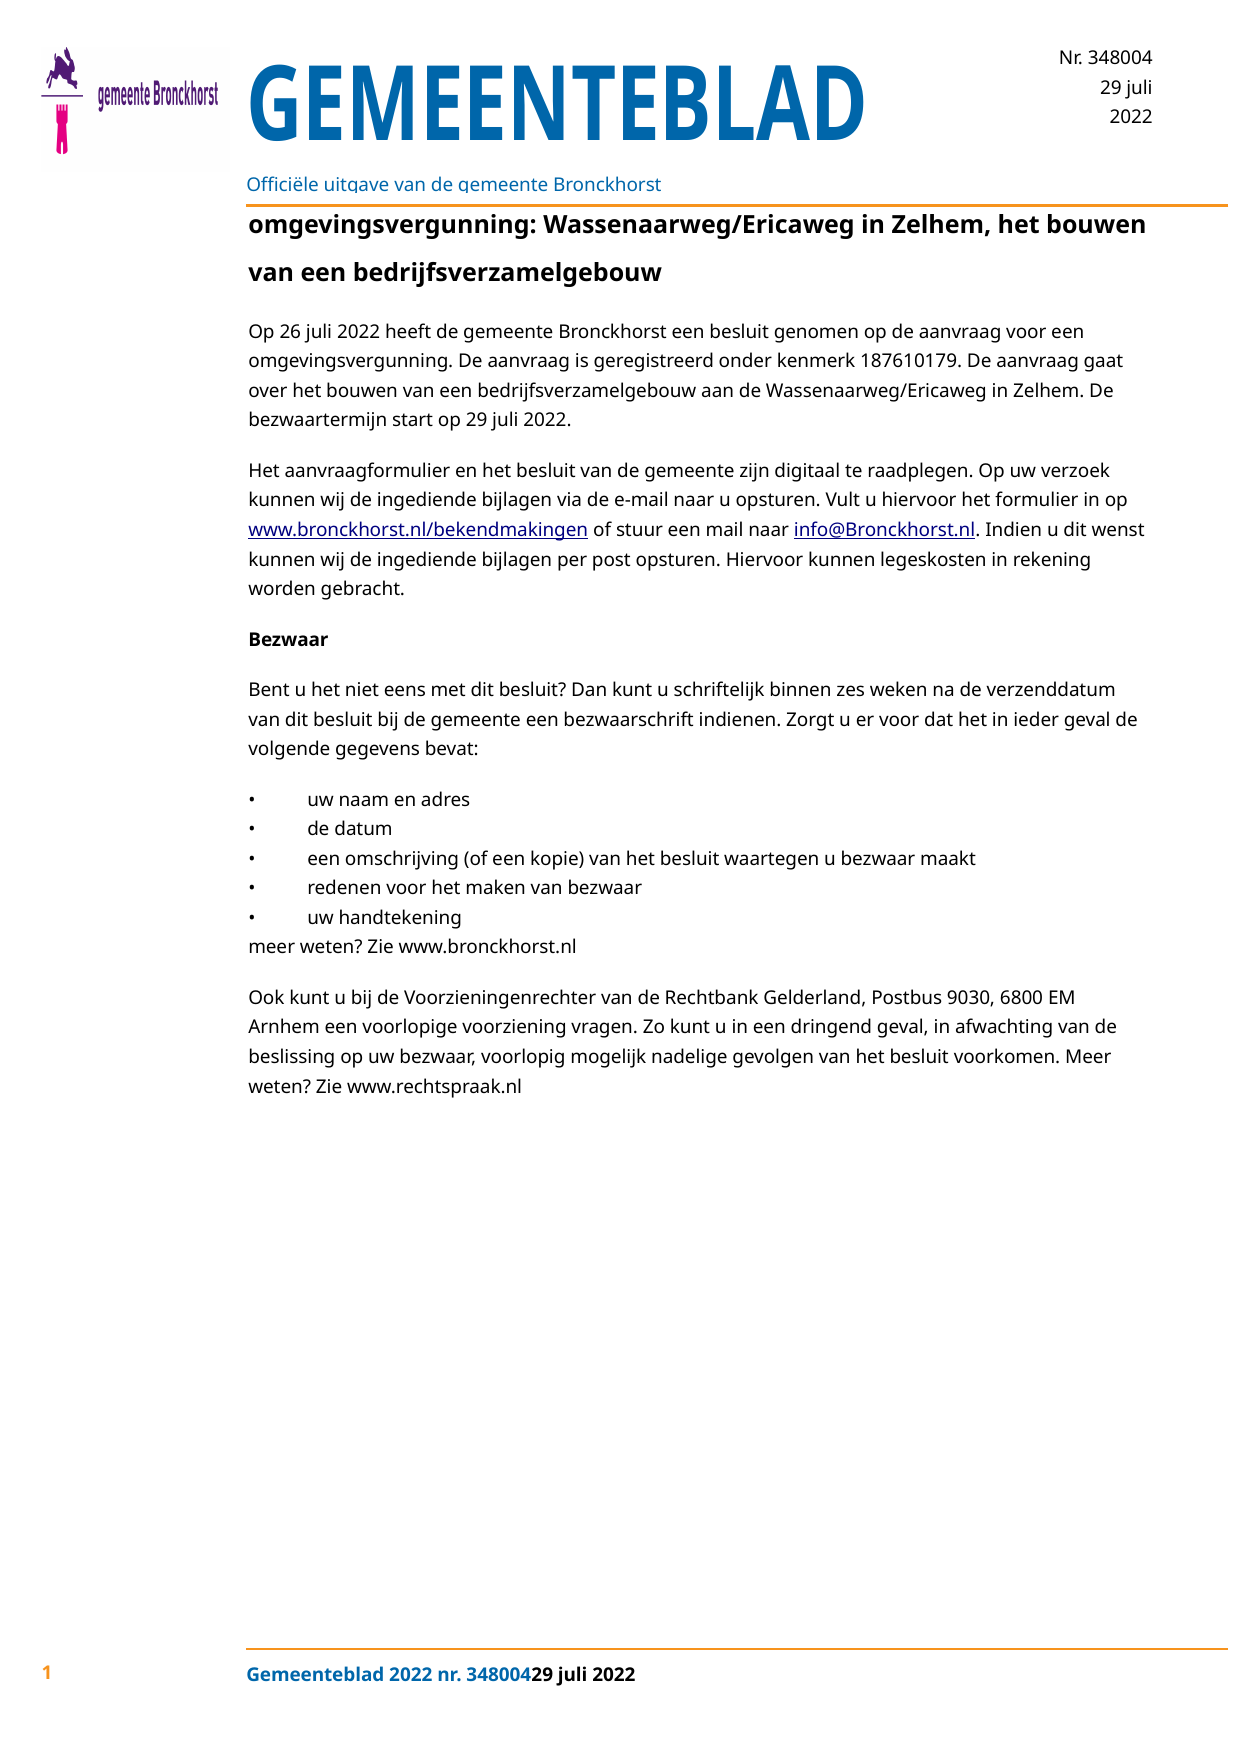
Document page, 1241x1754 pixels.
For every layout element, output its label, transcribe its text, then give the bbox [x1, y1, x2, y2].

list uw naam en adres [248, 786, 1152, 812]
text Ook kunt u bij de Voorzieningenrechter van de Rechtbank Gelderland, Postbus 9030, 6800 EM Arnhem een voorlopige voorziening vragen. Zo kunt u in een dringend geval, in afwachting van de beslissing op uw bezwaar, voorlopig mogelijk nadelige gevolgen van het besluit voorkomen. Meer weten? Zie www.rechtspraak.nl [248, 984, 1152, 1099]
list redenen voor het maken van bezwaar [248, 874, 1152, 900]
list de datum [248, 815, 1152, 841]
list uw handtekening [248, 904, 1152, 930]
text meer weten? Zie www.bronckhorst.nl [248, 934, 1152, 959]
picture [41, 47, 231, 172]
text omgevingsvergunning: Wassenaarweg/Ericaweg in Zelhem, het bouwen van een bedrijfsverzamelgebouw [248, 207, 1152, 288]
list een omschrijving (of een kopie) van het besluit waartegen u bezwaar maakt [248, 845, 1152, 871]
text Bent u het niet eens met dit besluit? Dan kunt u schriftelijk binnen zes weken na de verzenddatum van dit besluit bij de gemeente een bezwaarschrift indienen. Zorgt u er voor dat het in ieder geval de volgende gegevens bevat: [248, 676, 1152, 761]
text Op 26 juli 2022 heeft de gemeente Bronckhorst een besluit genomen op de aanvraag voor een omgevingsvergunning. De aanvraag is geregistreerd onder kenmerk 187610179. De aanvraag gaat over het bouwen van een bedrijfsverzamelgebouw aan de Wassenaarweg/Ericaweg in Zelhem. De bezwaartermijn start op 29 juli 2022. [248, 318, 1152, 432]
text Het aanvraagformulier en het besluit van de gemeente zijn digitaal te raadplegen. Op uw verzoek kunnen wij de ingediende bijlagen via de e-mail naar u opsturen. Vult u hiervoor het formulier in op www.bronckhorst.nl/bekendmakingen of stuur een mail naar info@Bronckhorst.nl. Indien u dit wenst kunnen wij de ingediende bijlagen per post opsturen. Hiervoor kunnen legeskosten in rekening worden gebracht. [248, 457, 1152, 601]
text Bezwaar [248, 626, 1152, 652]
